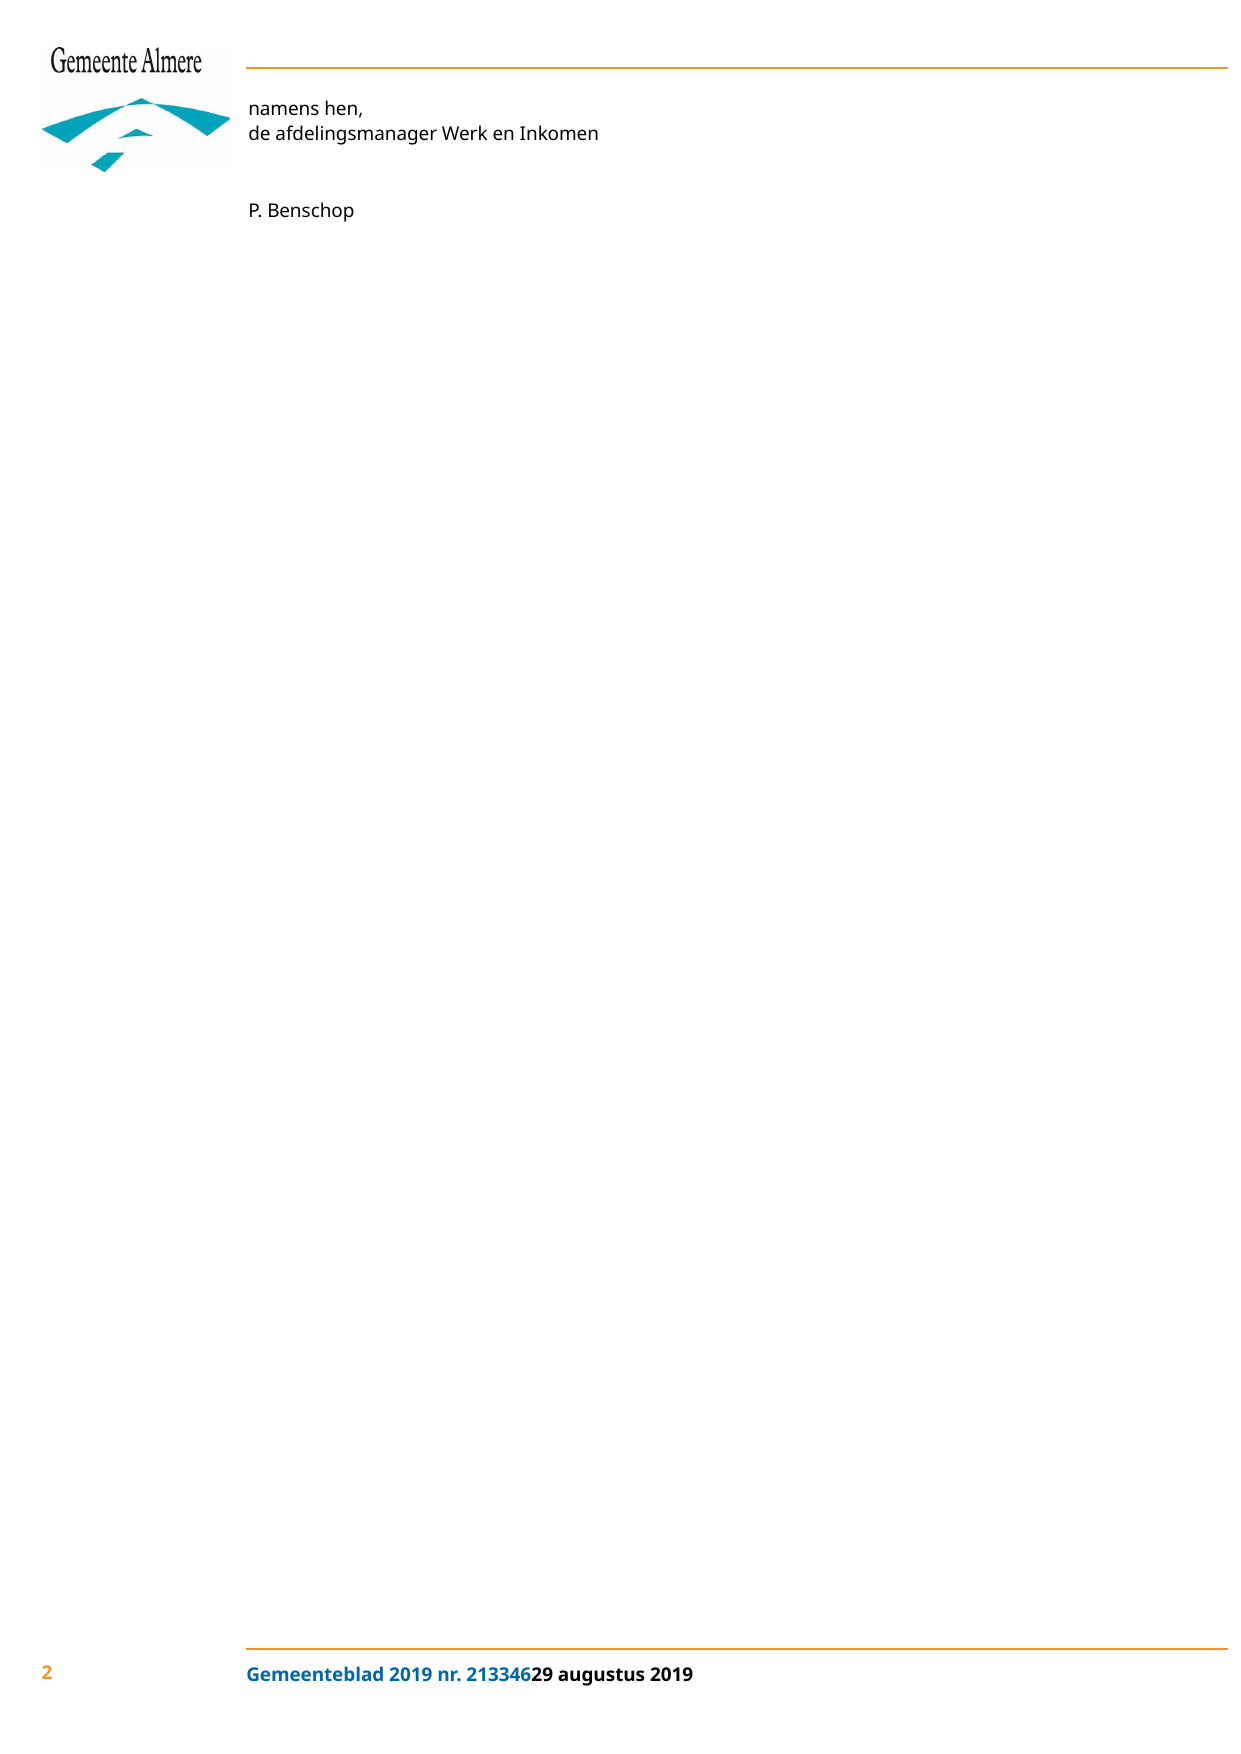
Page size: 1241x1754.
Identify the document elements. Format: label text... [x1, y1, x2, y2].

text P. Benschop [248, 198, 1152, 223]
text namens hen, [248, 95, 1152, 121]
picture [41, 47, 231, 172]
text de afdelingsmanager Werk en Inkomen [248, 121, 1152, 146]
